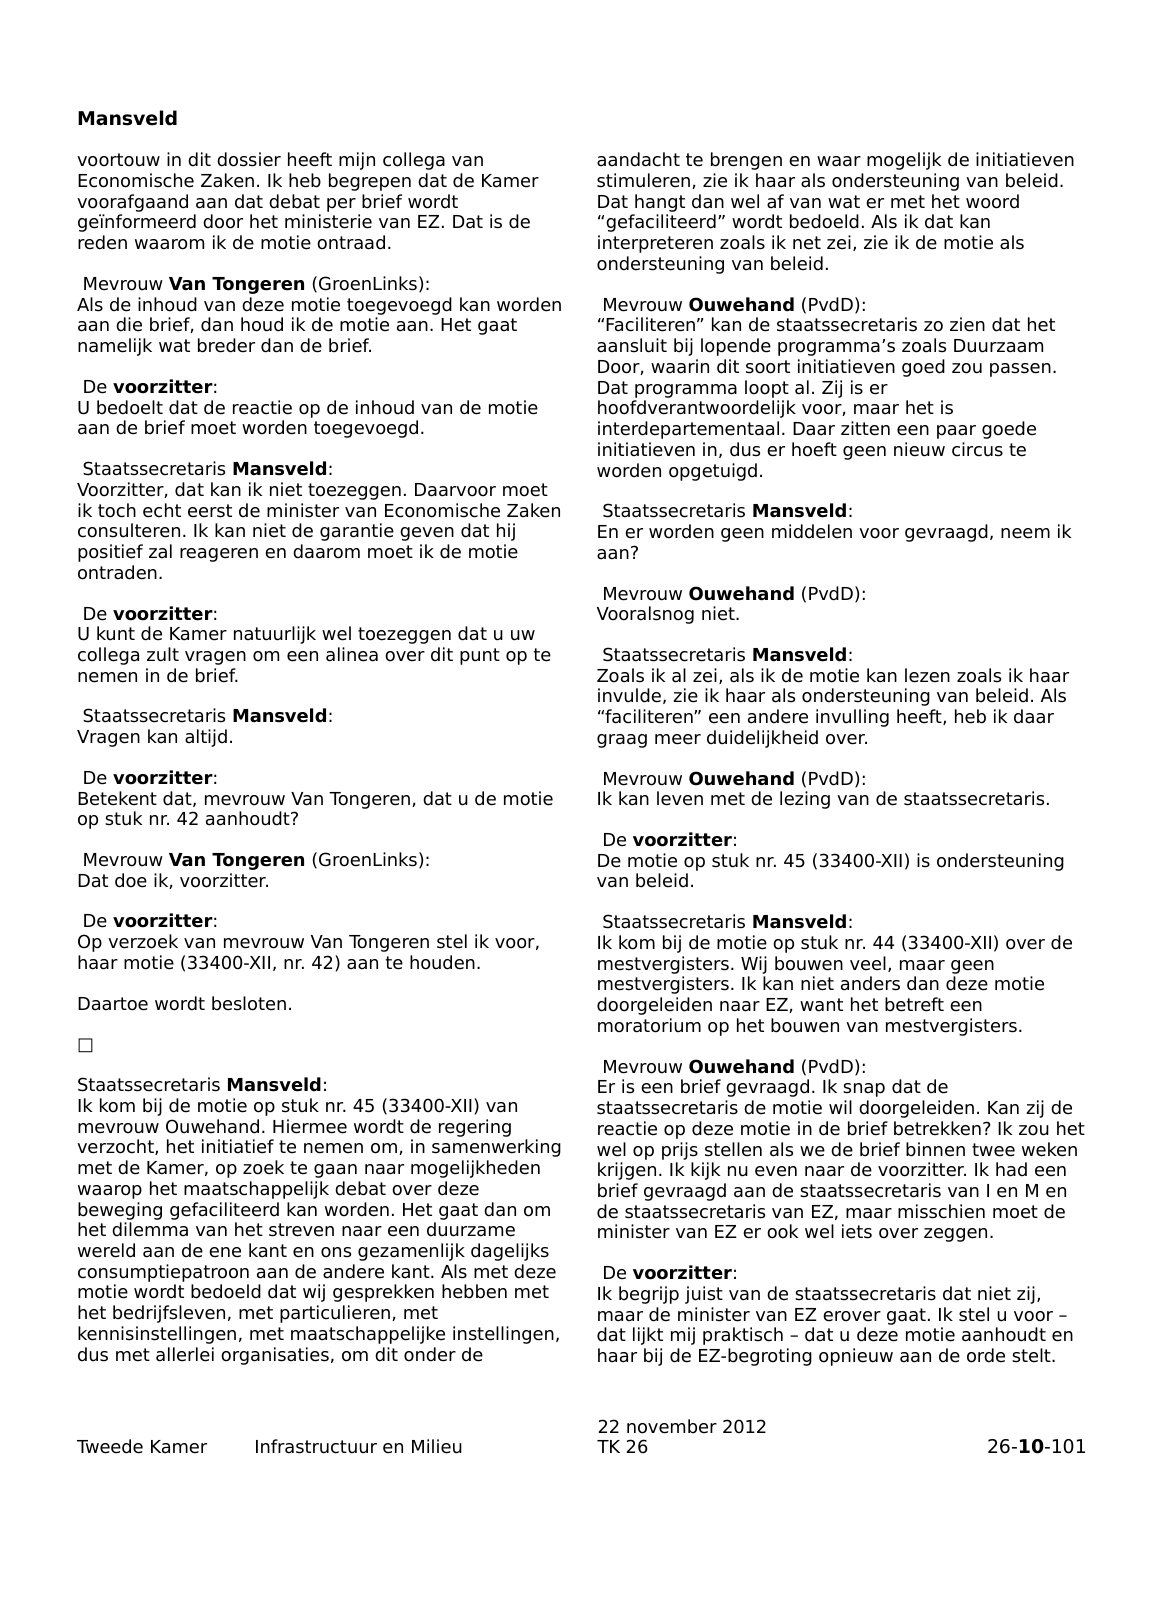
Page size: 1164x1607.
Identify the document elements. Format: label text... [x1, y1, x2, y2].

text Mevrouw Van Tongeren (GroenLinks): [77, 274, 567, 294]
text Vragen kan altijd. [77, 727, 567, 748]
text Ik kan leven met de lezing van de staatssecretaris. [596, 789, 1087, 810]
text Zoals ik al zei, als ik de motie kan lezen zoals ik haar invulde, zie ik haar als ondersteuning van beleid. Als “faciliteren” een andere invulling heeft, heb ik daar graag meer duidelijkheid over. [596, 666, 1087, 748]
text Staatssecretaris Mansveld: [596, 912, 1087, 933]
text voortouw in dit dossier heeft mijn collega van Economische Zaken. Ik heb begrepen dat de Kamer voorafgaand aan dat debat per brief wordt geïnformeerd door het ministerie van EZ. Dat is de reden waarom ik de motie ontraad. [77, 150, 567, 254]
text Er is een brief gevraagd. Ik snap dat de staatssecretaris de motie wil doorgeleiden. Kan zij de reactie op deze motie in de brief betrekken? Ik zou het wel op prijs stellen als we de brief binnen twee weken krijgen. Ik kijk nu even naar de voorzitter. Ik had een brief gevraagd aan de staatssecretaris van I en M en de staatssecretaris van EZ, maar misschien moet de minister van EZ er ook wel iets over zeggen. [596, 1077, 1087, 1243]
text Ik kom bij de motie op stuk nr. 45 (33400-XII) van mevrouw Ouwehand. Hiermee wordt de regering verzocht, het initiatief te nemen om, in samenwerking met de Kamer, op zoek te gaan naar mogelijkheden waarop het maatschappelijk debat over deze beweging gefaciliteerd kan worden. Het gaat dan om het dilemma van het streven naar een duurzame wereld aan de ene kant en ons gezamenlijk dagelijks consumptiepatroon aan de andere kant. Als met deze motie wordt bedoeld dat wij gesprekken hebben met het bedrijfsleven, met particulieren, met kennisinstellingen, met maatschappelijke instellingen, dus met allerlei organisaties, om dit onder de [77, 1096, 567, 1365]
text Staatssecretaris Mansveld: [77, 459, 567, 480]
text Staatssecretaris Mansveld: [596, 645, 1087, 666]
text Ik begrijp juist van de staatssecretaris dat niet zij, maar de minister van EZ erover gaat. Ik stel u voor – dat lijkt mij praktisch – dat u deze motie aanhoudt en haar bij de EZ-begroting opnieuw aan de orde stelt. [596, 1284, 1087, 1367]
text Staatssecretaris Mansveld: [77, 706, 567, 727]
text aandacht te brengen en waar mogelijk de initiatieven stimuleren, zie ik haar als ondersteuning van beleid. Dat hangt dan wel af van wat er met het woord “gefaciliteerd” wordt bedoeld. Als ik dat kan interpreteren zoals ik net zei, zie ik de motie als ondersteuning van beleid. [596, 150, 1087, 274]
text Dat doe ik, voorzitter. [77, 871, 567, 891]
text Mevrouw Ouwehand (PvdD): [596, 294, 1087, 315]
text Mevrouw Ouwehand (PvdD): [596, 768, 1087, 789]
text Als de inhoud van deze motie toegevoegd kan worden aan die brief, dan houd ik de motie aan. Het gaat namelijk wat breder dan de brief. [77, 294, 567, 357]
text □ [77, 1034, 567, 1055]
text Betekent dat, mevrouw Van Tongeren, dat u de motie op stuk nr. 42 aanhoudt? [77, 788, 567, 830]
text De voorzitter: [77, 377, 567, 397]
text “Faciliteren” kan de staatssecretaris zo zien dat het aansluit bij lopende programma’s zoals Duurzaam Door, waarin dit soort initiatieven goed zou passen. Dat programma loopt al. Zij is er hoofdverantwoordelijk voor, maar het is interdepartementaal. Daar zitten een paar goede initiatieven in, dus er hoeft geen nieuw circus te worden opgetuigd. [596, 315, 1087, 481]
text En er worden geen middelen voor gevraagd, neem ik aan? [596, 522, 1087, 563]
text Mevrouw Ouwehand (PvdD): [596, 583, 1087, 604]
text Staatssecretaris Mansveld: [596, 501, 1087, 522]
text Ik kom bij de motie op stuk nr. 44 (33400-XII) over de mestvergisters. Wij bouwen veel, maar geen mestvergisters. Ik kan niet anders dan deze motie doorgeleiden naar EZ, want het betreft een moratorium op het bouwen van mestvergisters. [596, 933, 1087, 1036]
text De motie op stuk nr. 45 (33400-XII) is ondersteuning van beleid. [596, 851, 1087, 892]
text Mevrouw Ouwehand (PvdD): [596, 1056, 1087, 1077]
text U kunt de Kamer natuurlijk wel toezeggen dat u uw collega zult vragen om een alinea over dit punt op te nemen in de brief. [77, 624, 567, 686]
text Voorzitter, dat kan ik niet toezeggen. Daarvoor moet ik toch echt eerst de minister van Economische Zaken consulteren. Ik kan niet de garantie geven dat hij positief zal reageren en daarom moet ik de motie ontraden. [77, 480, 567, 583]
text De voorzitter: [77, 911, 567, 932]
text De voorzitter: [77, 603, 567, 624]
text Op verzoek van mevrouw Van Tongeren stel ik voor, haar motie (33400-XII, nr. 42) aan te houden. [77, 932, 567, 973]
text Mevrouw Van Tongeren (GroenLinks): [77, 850, 567, 871]
text U bedoelt dat de reactie op de inhoud van de motie aan de brief moet worden toegevoegd. [77, 397, 567, 439]
text De voorzitter: [596, 830, 1087, 851]
text De voorzitter: [596, 1263, 1087, 1284]
text Staatssecretaris Mansveld: [77, 1075, 567, 1096]
text Daartoe wordt besloten. [77, 993, 567, 1014]
text De voorzitter: [77, 768, 567, 788]
text Vooralsnog niet. [596, 604, 1087, 625]
